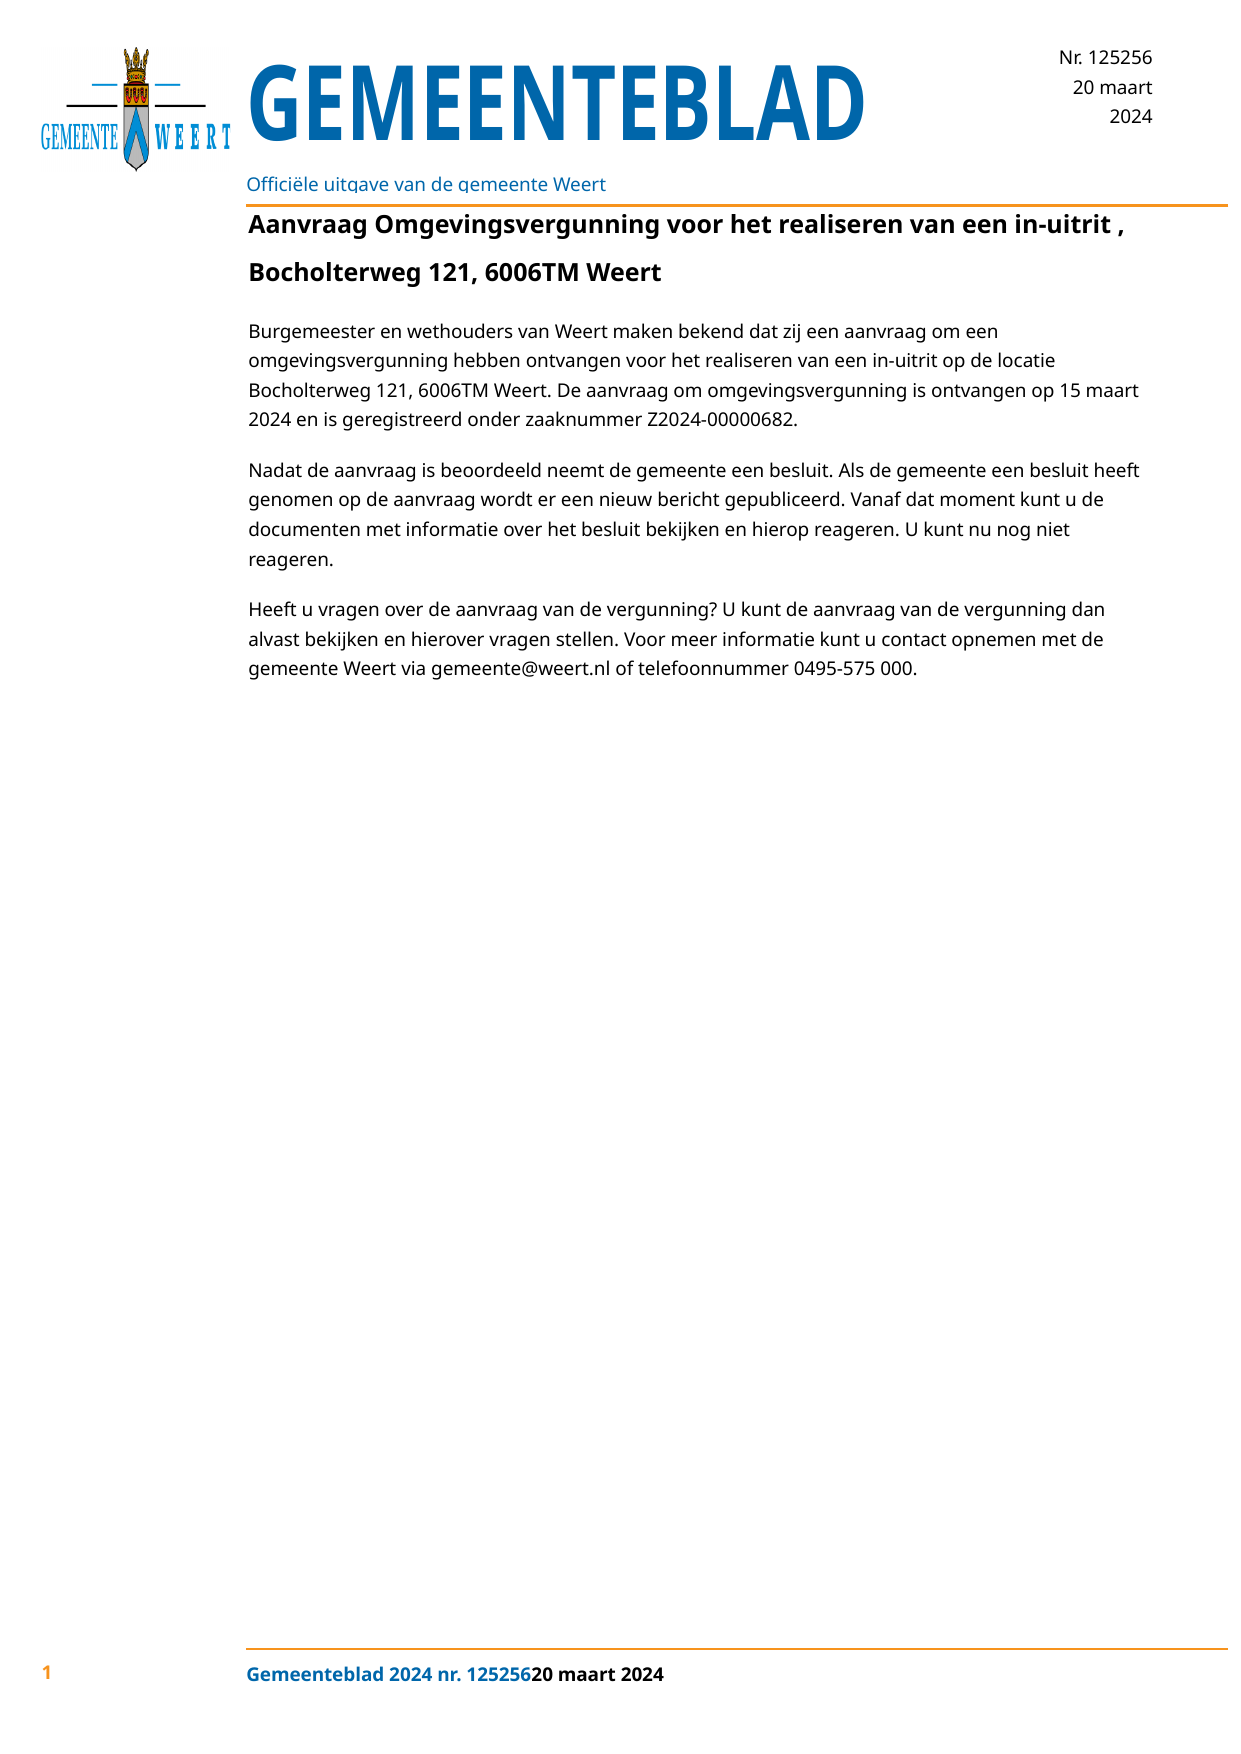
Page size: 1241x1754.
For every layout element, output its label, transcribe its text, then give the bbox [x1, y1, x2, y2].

text Heeft u vragen over de aanvraag van de vergunning? U kunt de aanvraag van de vergunning dan alvast bekijken en hierover vragen stellen. Voor meer informatie kunt u contact opnemen met de gemeente Weert via gemeente@weert.nl of telefoonnummer 0495-575 000. [248, 596, 1152, 681]
text Nadat de aanvraag is beoordeeld neemt de gemeente een besluit. Als de gemeente een besluit heeft genomen op de aanvraag wordt er een nieuw bericht gepubliceerd. Vanaf dat moment kunt u de documenten met informatie over het besluit bekijken en hierop reageren. U kunt nu nog niet reageren. [248, 457, 1152, 572]
text Burgemeester en wethouders van Weert maken bekend dat zij een aanvraag om een omgevingsvergunning hebben ontvangen voor het realiseren van een in-uitrit op de locatie Bocholterweg 121, 6006TM Weert. De aanvraag om omgevingsvergunning is ontvangen op 15 maart 2024 en is geregistreerd onder zaaknummer Z2024-00000682. [248, 318, 1152, 432]
picture [41, 47, 231, 172]
text Aanvraag Omgevingsvergunning voor het realiseren van een in-uitrit , Bocholterweg 121, 6006TM Weert [248, 207, 1152, 288]
